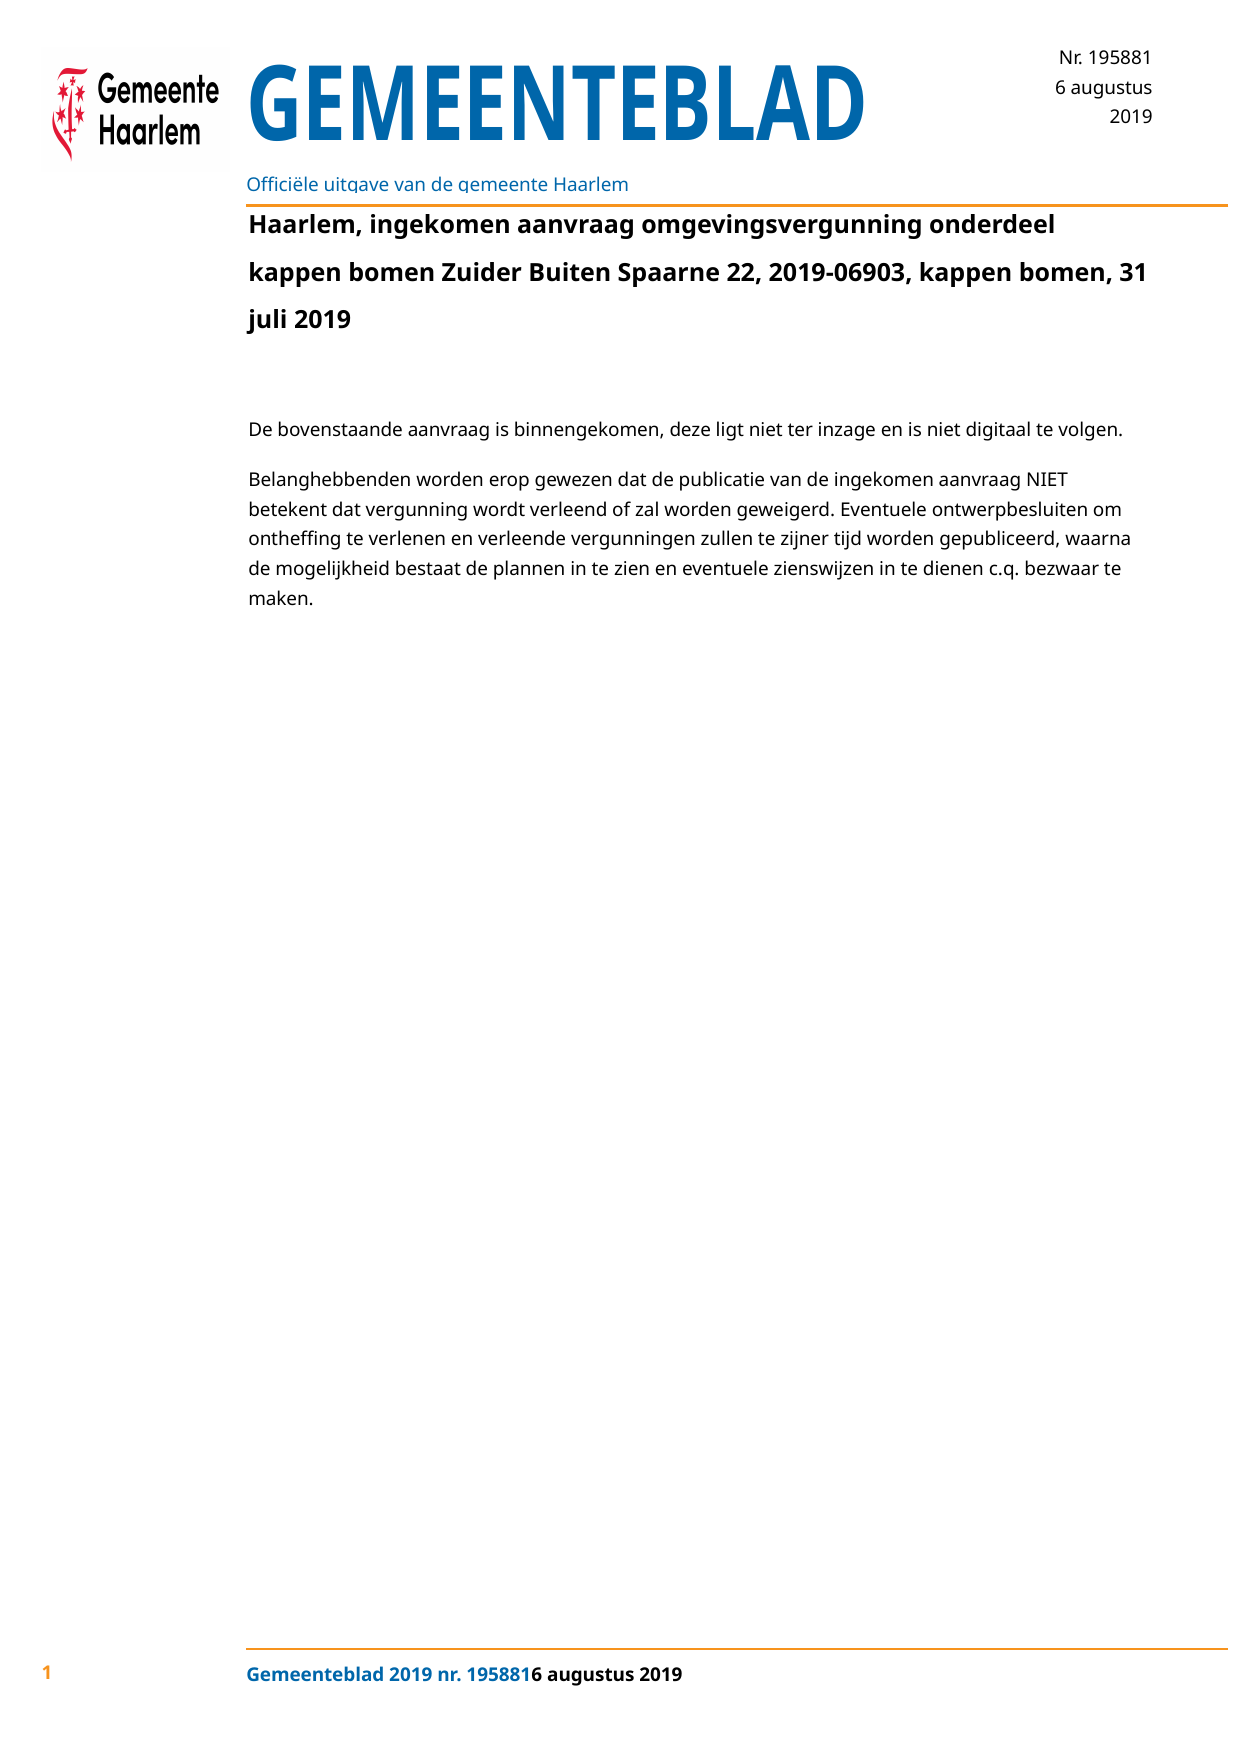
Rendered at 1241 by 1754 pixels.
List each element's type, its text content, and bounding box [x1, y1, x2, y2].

text Haarlem, ingekomen aanvraag omgevingsvergunning onderdeel kappen bomen Zuider Buiten Spaarne 22, 2019-06903, kappen bomen, 31 juli 2019 [248, 207, 1152, 336]
text De bovenstaande aanvraag is binnengekomen, deze ligt niet ter inzage en is niet digitaal te volgen. [248, 416, 1152, 442]
text Belanghebbenden worden erop gewezen dat de publicatie van de ingekomen aanvraag NIET betekent dat vergunning wordt verleend of zal worden geweigerd. Eventuele ontwerpbesluiten om ontheffing te verlenen en verleende vergunningen zullen te zijner tijd worden gepubliceerd, waarna de mogelijkheid bestaat de plannen in te zien en eventuele zienswijzen in te dienen c.q. bezwaar te maken. [248, 466, 1152, 610]
picture [41, 47, 231, 172]
